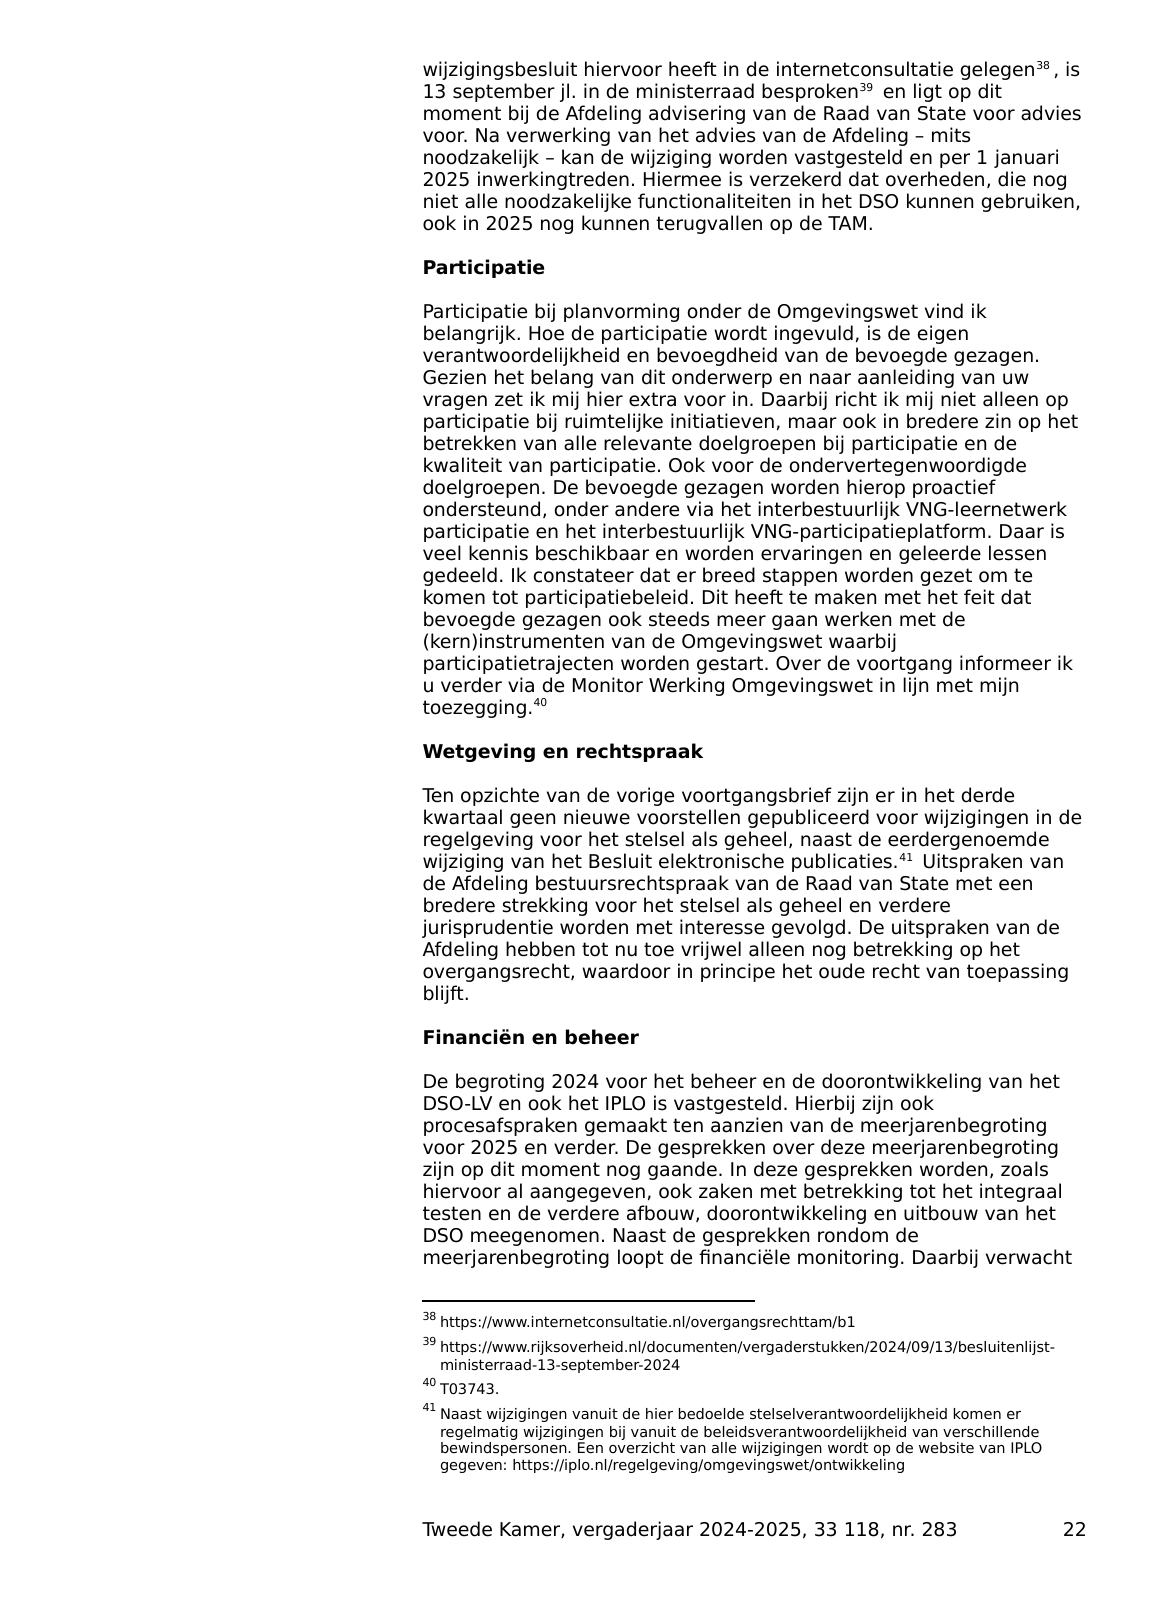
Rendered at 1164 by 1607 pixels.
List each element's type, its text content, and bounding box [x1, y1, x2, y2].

text Ten opzichte van de vorige voortgangsbrief zijn er in het derde kwartaal geen nieuwe voorstellen gepubliceerd voor wijzigingen in de regelgeving voor het stelsel als geheel, naast de eerdergenoemde wijziging van het Besluit elektronische publicaties. Uitspraken van de Afdeling bestuursrechtspraak van de Raad van State met een bredere strekking voor het stelsel als geheel en verdere jurisprudentie worden met interesse gevolgd. De uitspraken van de Afdeling hebben tot nu toe vrijwel alleen nog betrekking op het overgangsrecht, waardoor in principe het oude recht van toepassing blijft. [422, 785, 1087, 1005]
subtitle Wetgeving en rechtspraak [422, 741, 1087, 763]
text wijzigingsbesluit hiervoor heeft in de internetconsultatie gelegen, is 13 september jl. in de ministerraad besproken en ligt op dit moment bij de Afdeling advisering van de Raad van State voor advies voor. Na verwerking van het advies van de Afdeling – mits noodzakelijk – kan de wijziging worden vastgesteld en per 1 januari 2025 inwerkingtreden. Hiermee is verzekerd dat overheden, die nog niet alle noodzakelijke functionaliteiten in het DSO kunnen gebruiken, ook in 2025 nog kunnen terugvallen op de TAM. [422, 59, 1087, 235]
text Participatie bij planvorming onder de Omgevingswet vind ik belangrijk. Hoe de participatie wordt ingevuld, is de eigen verantwoordelijkheid en bevoegdheid van de bevoegde gezagen. Gezien het belang van dit onderwerp en naar aanleiding van uw vragen zet ik mij hier extra voor in. Daarbij richt ik mij niet alleen op participatie bij ruimtelijke initiatieven, maar ook in bredere zin op het betrekken van alle relevante doelgroepen bij participatie en de kwaliteit van participatie. Ook voor de ondervertegenwoordigde doelgroepen. De bevoegde gezagen worden hierop proactief ondersteund, onder andere via het interbestuurlijk VNG-leernetwerk participatie en het interbestuurlijk VNG-participatieplatform. Daar is veel kennis beschikbaar en worden ervaringen en geleerde lessen gedeeld. Ik constateer dat er breed stappen worden gezet om te komen tot participatiebeleid. Dit heeft te maken met het feit dat bevoegde gezagen ook steeds meer gaan werken met de (kern)instrumenten van de Omgevingswet waarbij participatietrajecten worden gestart. Over de voortgang informeer ik u verder via de Monitor Werking Omgevingswet in lijn met mijn toezegging. [422, 301, 1087, 719]
subtitle Participatie [422, 257, 1087, 279]
subtitle Financiën en beheer [422, 1027, 1087, 1049]
text https://www.internetconsultatie.nl/overgangsrechttam/b1 [422, 1310, 1087, 1332]
text De begroting 2024 voor het beheer en de doorontwikkeling van het DSO-LV en ook het IPLO is vastgesteld. Hierbij zijn ook procesafspraken gemaakt ten aanzien van de meerjarenbegroting voor 2025 en verder. De gesprekken over deze meerjarenbegroting zijn op dit moment nog gaande. In deze gesprekken worden, zoals hiervoor al aangegeven, ook zaken met betrekking tot het integraal testen en de verdere afbouw, doorontwikkeling en uitbouw van het DSO meegenomen. Naast de gesprekken rondom de meerjarenbegroting loopt de financiële monitoring. Daarbij verwacht [422, 1071, 1087, 1269]
text Naast wijzigingen vanuit de hier bedoelde stelselverantwoordelijkheid komen er regelmatig wijzigingen bij vanuit de beleidsverantwoordelijkheid van verschillende bewindspersonen. Een overzicht van alle wijzigingen wordt op de website van IPLO gegeven: https://iplo.nl/regelgeving/omgevingswet/ontwikkeling [422, 1402, 1087, 1474]
text T03743. [422, 1377, 1087, 1399]
text https://www.rijksoverheid.nl/documenten/vergaderstukken/2024/09/13/besluitenlijst-ministerraad-13-september-2024 [422, 1335, 1087, 1374]
